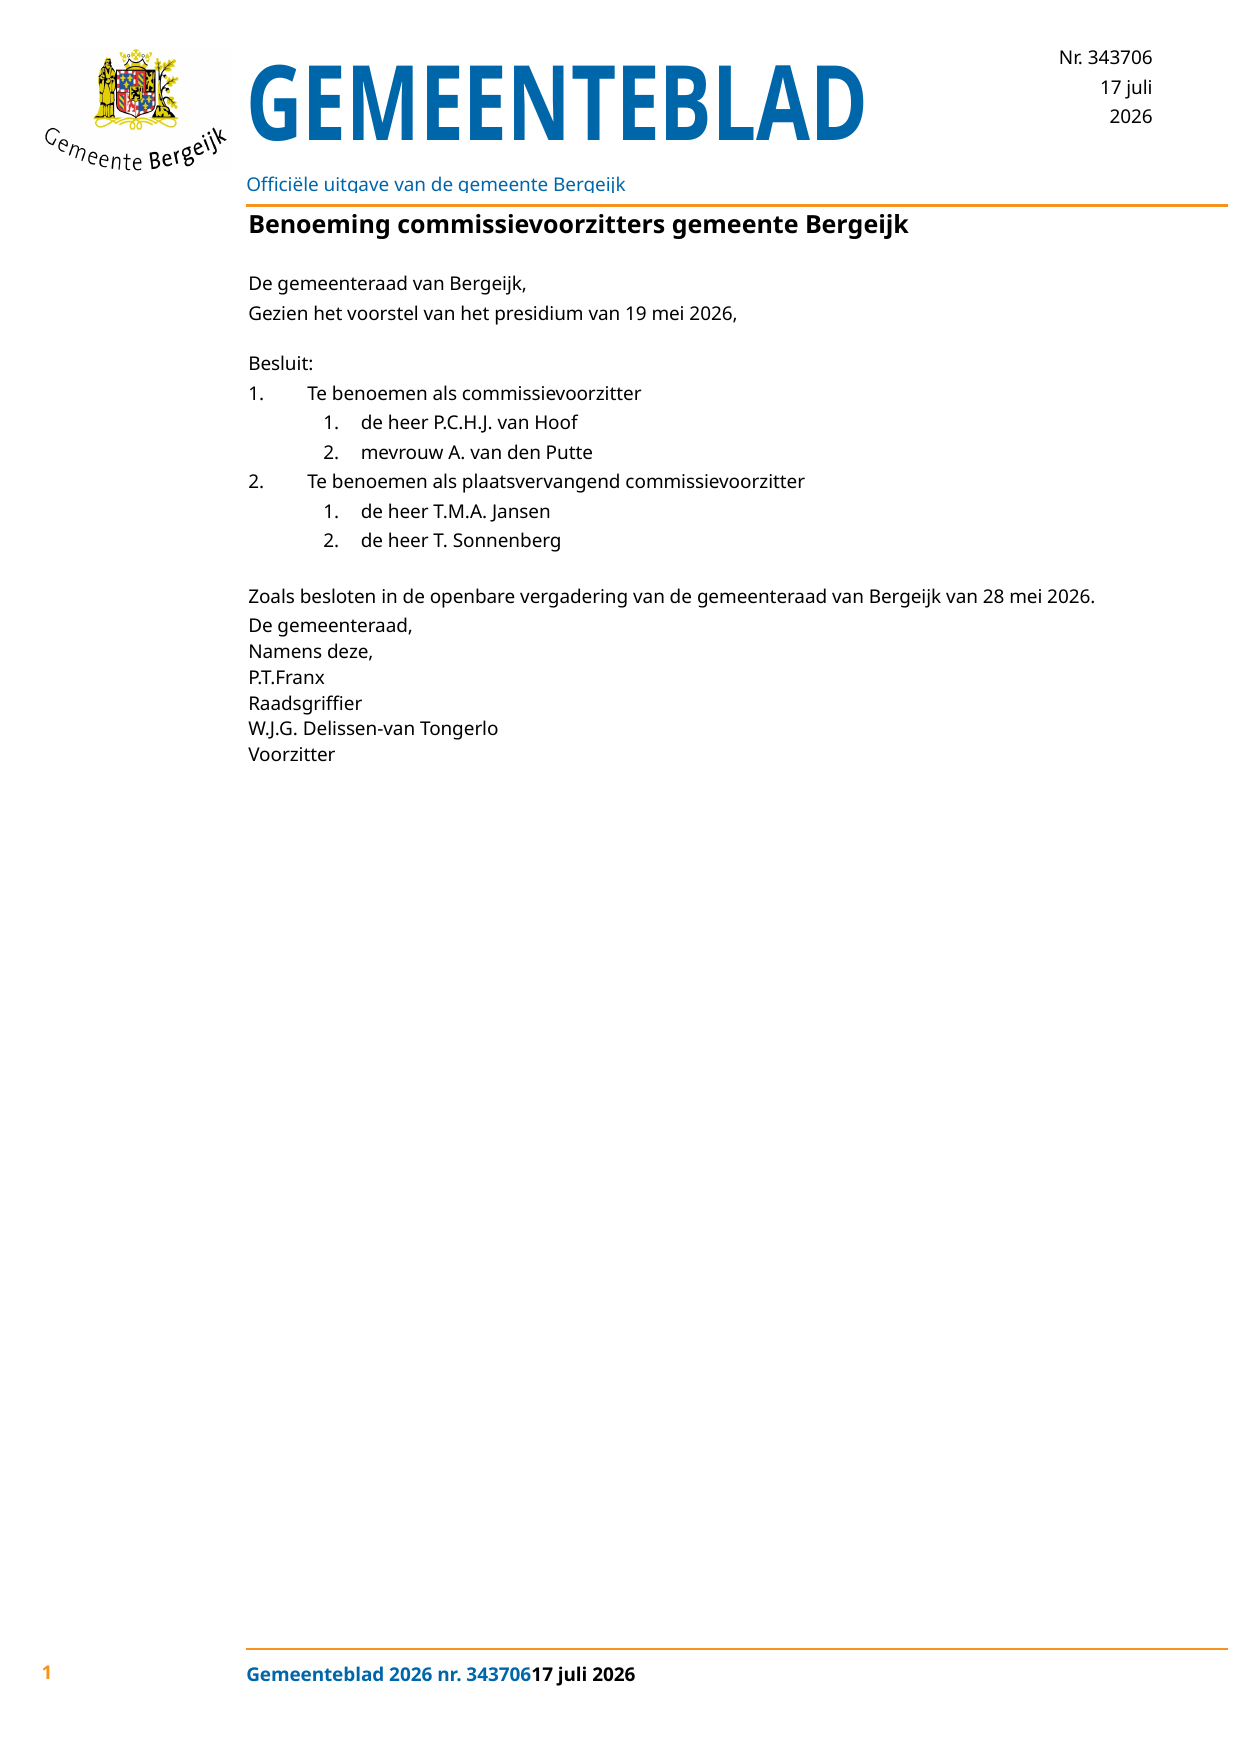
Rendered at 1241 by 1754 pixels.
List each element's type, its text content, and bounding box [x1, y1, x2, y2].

text Namens deze, [248, 638, 1152, 664]
text De gemeenteraad, [248, 613, 1152, 638]
text Gezien het voorstel van het presidium van 19 mei 2026, [248, 300, 1152, 326]
text Voorzitter [248, 741, 1152, 767]
text P.T.Franx [248, 664, 1152, 690]
text Benoeming commissievoorzitters gemeente Bergeijk [248, 207, 1152, 241]
list de heer T.M.A. Jansen [323, 498, 1152, 524]
list mevrouw A. van den Putte [323, 439, 1152, 465]
text Besluit: [248, 350, 1152, 376]
text W.J.G. Delissen-van Tongerlo [248, 716, 1152, 741]
picture [41, 47, 231, 172]
text Zoals besloten in de openbare vergadering van de gemeenteraad van Bergeijk van 28 mei 2026. [248, 583, 1152, 609]
list Te benoemen als plaatsvervangend commissievoorzitter [248, 468, 1152, 494]
list de heer P.C.H.J. van Hoof [323, 409, 1152, 435]
list de heer T. Sonnenberg [323, 528, 1152, 553]
text De gemeenteraad van Bergeijk, [248, 270, 1152, 296]
list Te benoemen als commissievoorzitter [248, 380, 1152, 406]
text Raadsgriffier [248, 690, 1152, 716]
